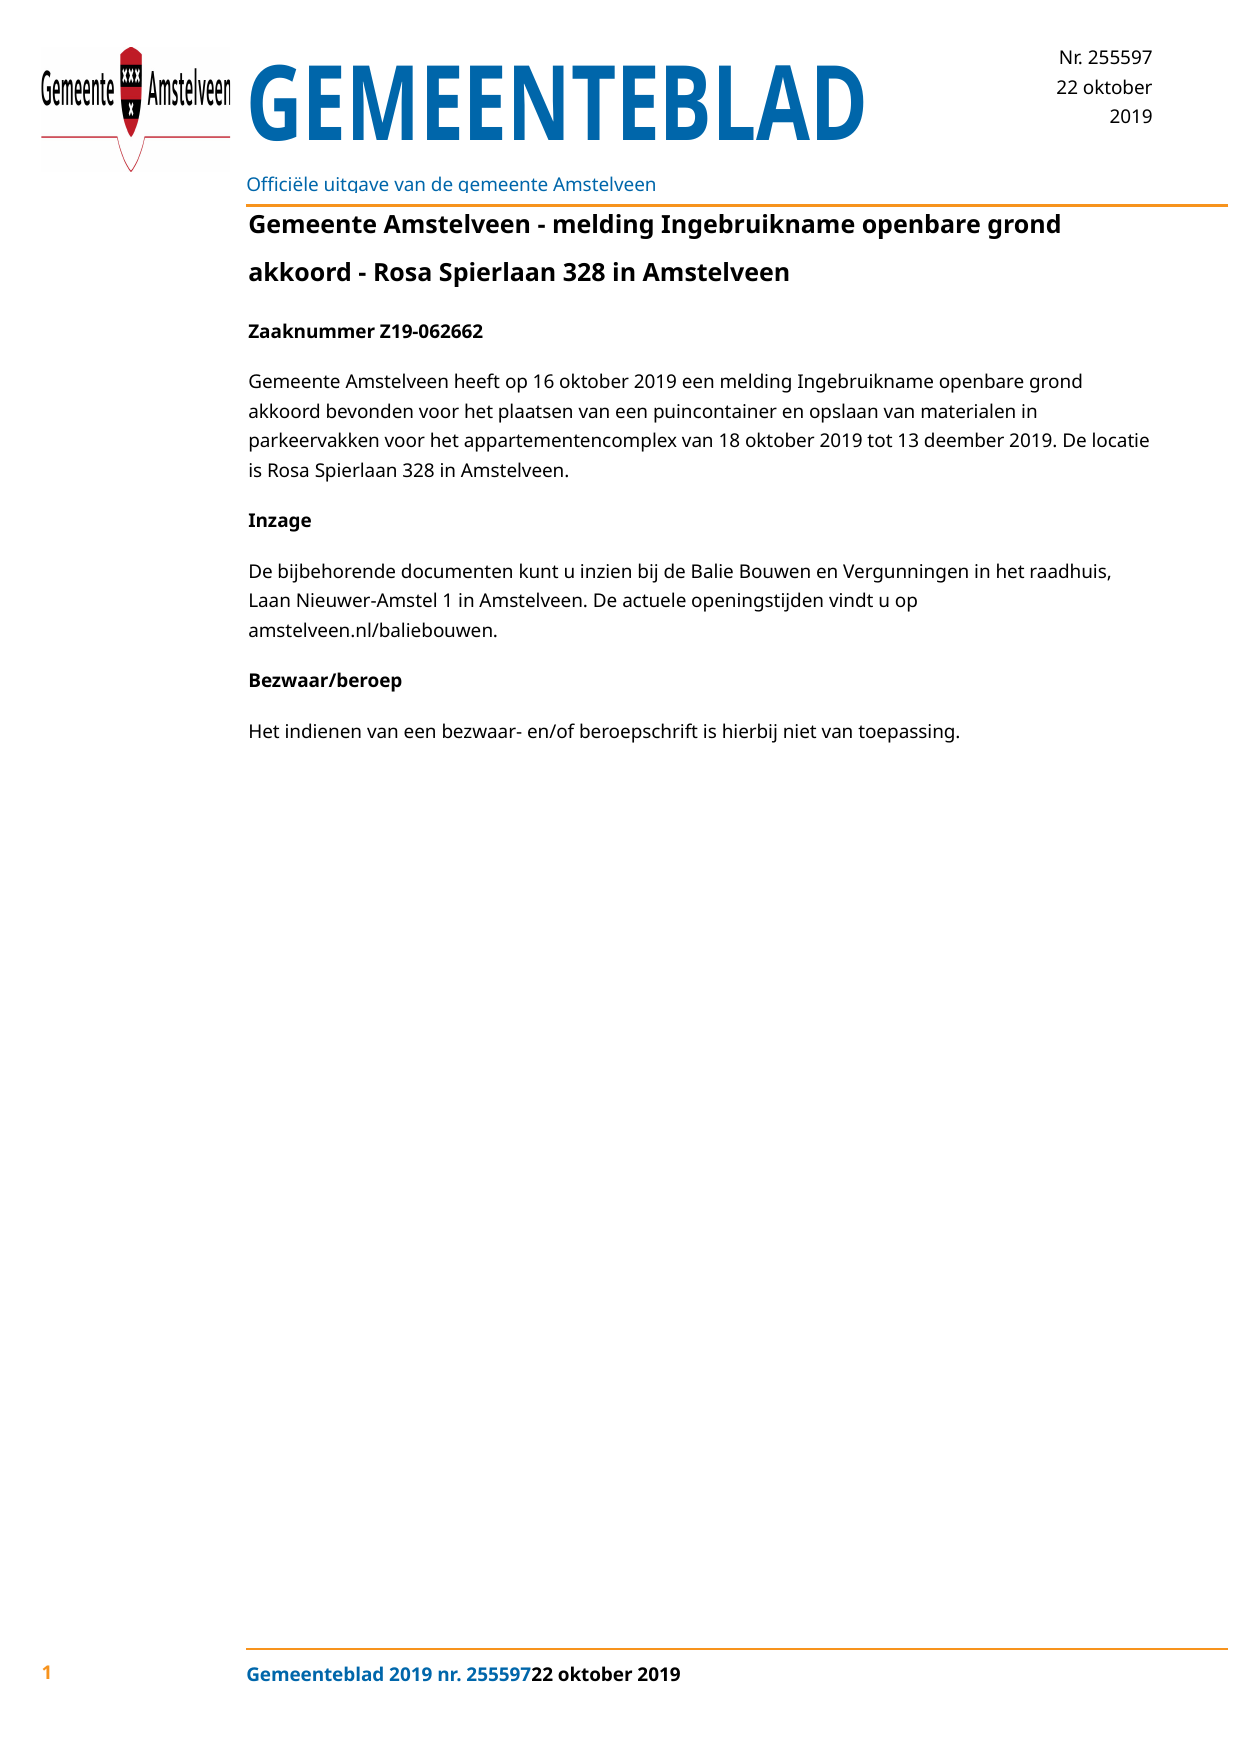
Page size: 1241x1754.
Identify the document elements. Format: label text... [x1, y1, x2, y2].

text Gemeente Amstelveen - melding Ingebruikname openbare grond akkoord - Rosa Spierlaan 328 in Amstelveen [248, 207, 1152, 288]
text Inzage [248, 507, 1152, 533]
picture [41, 47, 231, 172]
text Gemeente Amstelveen heeft op 16 oktober 2019 een melding Ingebruikname openbare grond akkoord bevonden voor het plaatsen van een puincontainer en opslaan van materialen in parkeervakken voor het appartementencomplex van 18 oktober 2019 tot 13 deember 2019. De locatie is Rosa Spierlaan 328 in Amstelveen. [248, 368, 1152, 483]
text Zaaknummer Z19-062662 [248, 318, 1152, 344]
text Bezwaar/beroep [248, 667, 1152, 693]
text Het indienen van een bezwaar- en/of beroepschrift is hierbij niet van toepassing. [248, 718, 1152, 744]
text De bijbehorende documenten kunt u inzien bij de Balie Bouwen en Vergunningen in het raadhuis, Laan Nieuwer-Amstel 1 in Amstelveen. De actuele openingstijden vindt u op amstelveen.nl/baliebouwen. [248, 558, 1152, 643]
